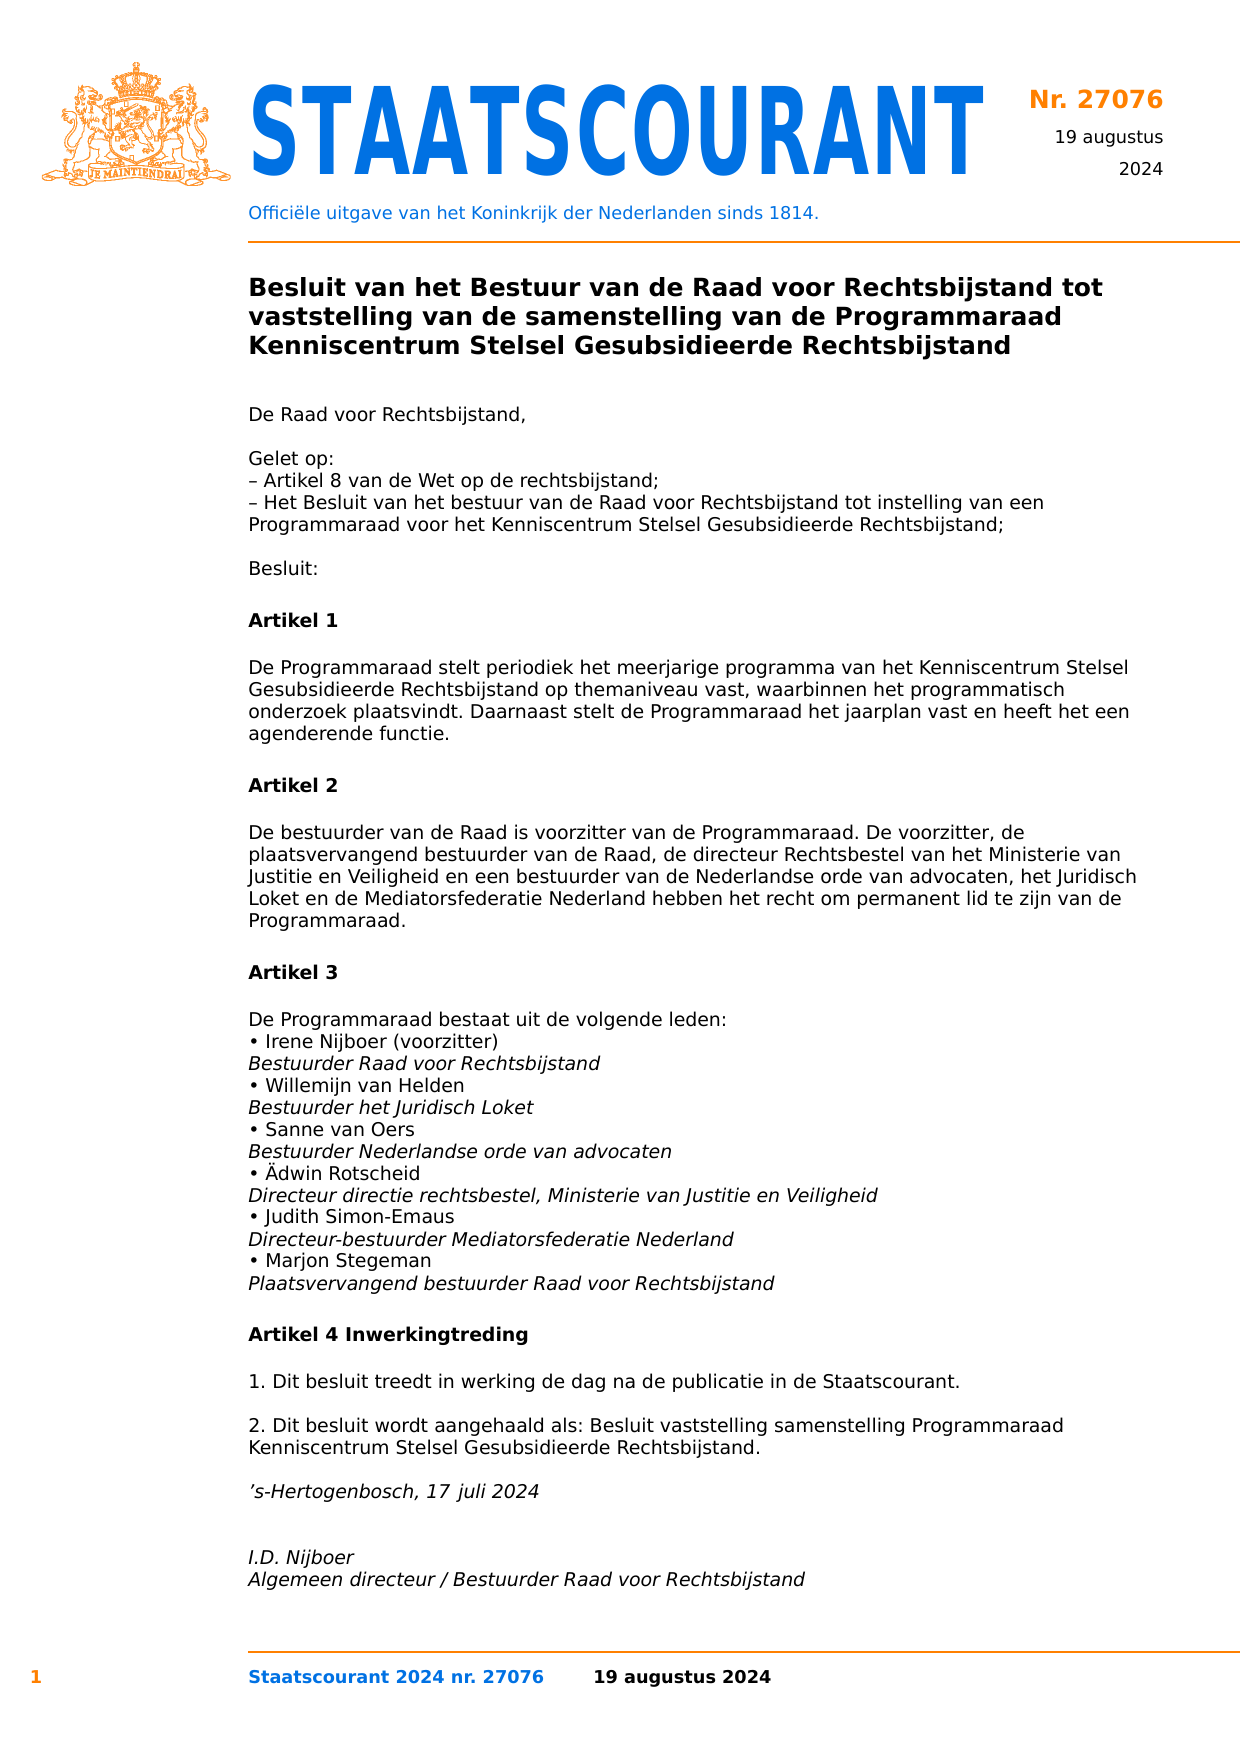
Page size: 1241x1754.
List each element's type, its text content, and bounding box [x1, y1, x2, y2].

text Besluit: [248, 558, 1163, 580]
text De bestuurder van de Raad is voorzitter van de Programmaraad. De voorzitter, de plaatsvervangend bestuurder van de Raad, de directeur Rechtsbestel van het Ministerie van Justitie en Veiligheid en een bestuurder van de Nederlandse orde van advocaten, het Juridisch Loket en de Mediatorsfederatie Nederland hebben het recht om permanent lid te zijn van de Programmaraad. [248, 822, 1163, 932]
text Plaatsvervangend bestuurder Raad voor Rechtsbijstand [248, 1272, 1163, 1294]
text De Programmaraad bestaat uit de volgende leden: [248, 1009, 1163, 1031]
text • Judith Simon-Emaus [248, 1206, 1163, 1228]
table_cell 19 augustus [998, 121, 1240, 153]
subtitle Artikel 4 Inwerkingtreding [248, 1324, 1163, 1346]
text – Het Besluit van het bestuur van de Raad voor Rechtsbijstand tot instelling van een Programmaraad voor het Kenniscentrum Stelsel Gesubsidieerde Rechtsbijstand; [248, 492, 1163, 536]
text Bestuurder het Juridisch Loket [248, 1097, 1163, 1118]
text Bestuurder Raad voor Rechtsbijstand [248, 1053, 1163, 1074]
text Directeur-bestuurder Mediatorsfederatie Nederland [248, 1228, 1163, 1250]
text ’s-Hertogenbosch, 17 juli 2024 [248, 1481, 1163, 1503]
table_cell Officiële uitgave van het Koninkrijk der Nederlanden sinds 1814. [248, 203, 1240, 241]
text Directeur directie rechtsbestel, Ministerie van Justitie en Veiligheid [248, 1184, 1163, 1206]
text • Ädwin Rotscheid [248, 1162, 1163, 1184]
text Bestuurder Nederlandse orde van advocaten [248, 1141, 1163, 1162]
subtitle Artikel 1 [248, 610, 1163, 632]
table_header Nr. 27076 [998, 62, 1240, 121]
text 2. Dit besluit wordt aangehaald als: Besluit vaststelling samenstelling Programmaraad Kenniscentrum Stelsel Gesubsidieerde Rechtsbijstand. [248, 1415, 1163, 1459]
subtitle Artikel 2 [248, 775, 1163, 797]
text • Marjon Stegeman [248, 1250, 1163, 1272]
text 1. Dit besluit treedt in werking de dag na de publicatie in de Staatscourant. [248, 1371, 1163, 1393]
text Gelet op: [248, 448, 1163, 470]
text • Irene Nijboer (voorzitter) [248, 1031, 1163, 1053]
text • Sanne van Oers [248, 1118, 1163, 1141]
subtitle Artikel 3 [248, 962, 1163, 984]
text De Programmaraad stelt periodiek het meerjarige programma van het Kenniscentrum Stelsel Gesubsidieerde Rechtsbijstand op themaniveau vast, waarbinnen het programmatisch onderzoek plaatsvindt. Daarnaast stelt de Programmaraad het jaarplan vast en heeft het een agenderende functie. [248, 657, 1163, 745]
table_cell 2024 [998, 153, 1240, 203]
text De Raad voor Rechtsbijstand, [248, 404, 1163, 426]
table_header [25, 62, 248, 241]
text – Artikel 8 van de Wet op de rechtsbijstand; [248, 470, 1163, 492]
table_header STAATSCOURANT [248, 62, 998, 203]
text I.D. Nijboer Algemeen directeur / Bestuurder Raad voor Rechtsbijstand [248, 1525, 1163, 1591]
picture [41, 62, 231, 186]
subtitle Besluit van het Bestuur van de Raad voor Rechtsbijstand tot vaststelling van de samenstelling van de Programmaraad Kenniscentrum Stelsel Gesubsidieerde Rechtsbijstand [248, 273, 1163, 361]
text • Willemijn van Helden [248, 1074, 1163, 1097]
